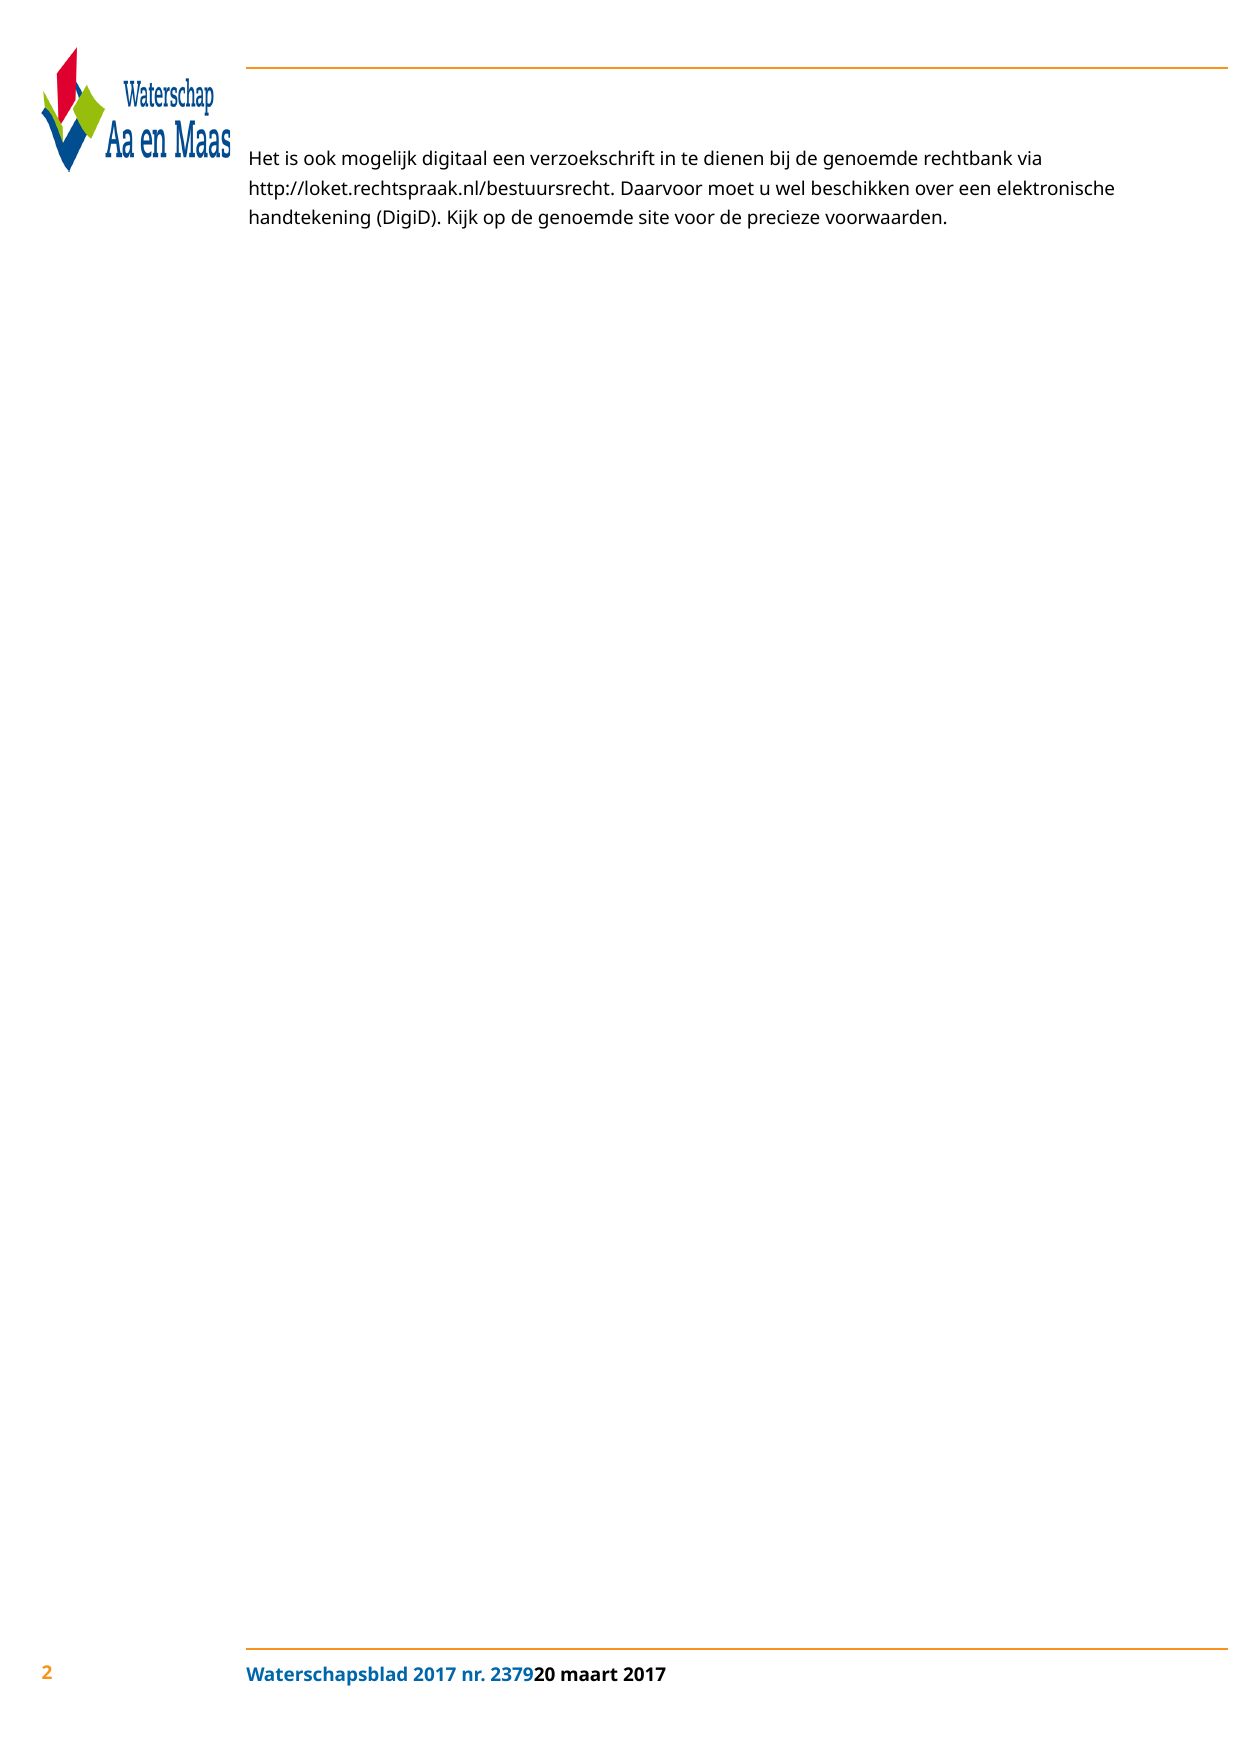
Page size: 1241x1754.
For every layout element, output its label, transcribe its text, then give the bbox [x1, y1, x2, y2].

text Het is ook mogelijk digitaal een verzoekschrift in te dienen bij de genoemde rechtbank via http://loket.rechtspraak.nl/bestuursrecht. Daarvoor moet u wel beschikken over een elektronische handtekening (DigiD). Kijk op de genoemde site voor de precieze voorwaarden. [248, 145, 1152, 230]
picture [41, 47, 231, 172]
